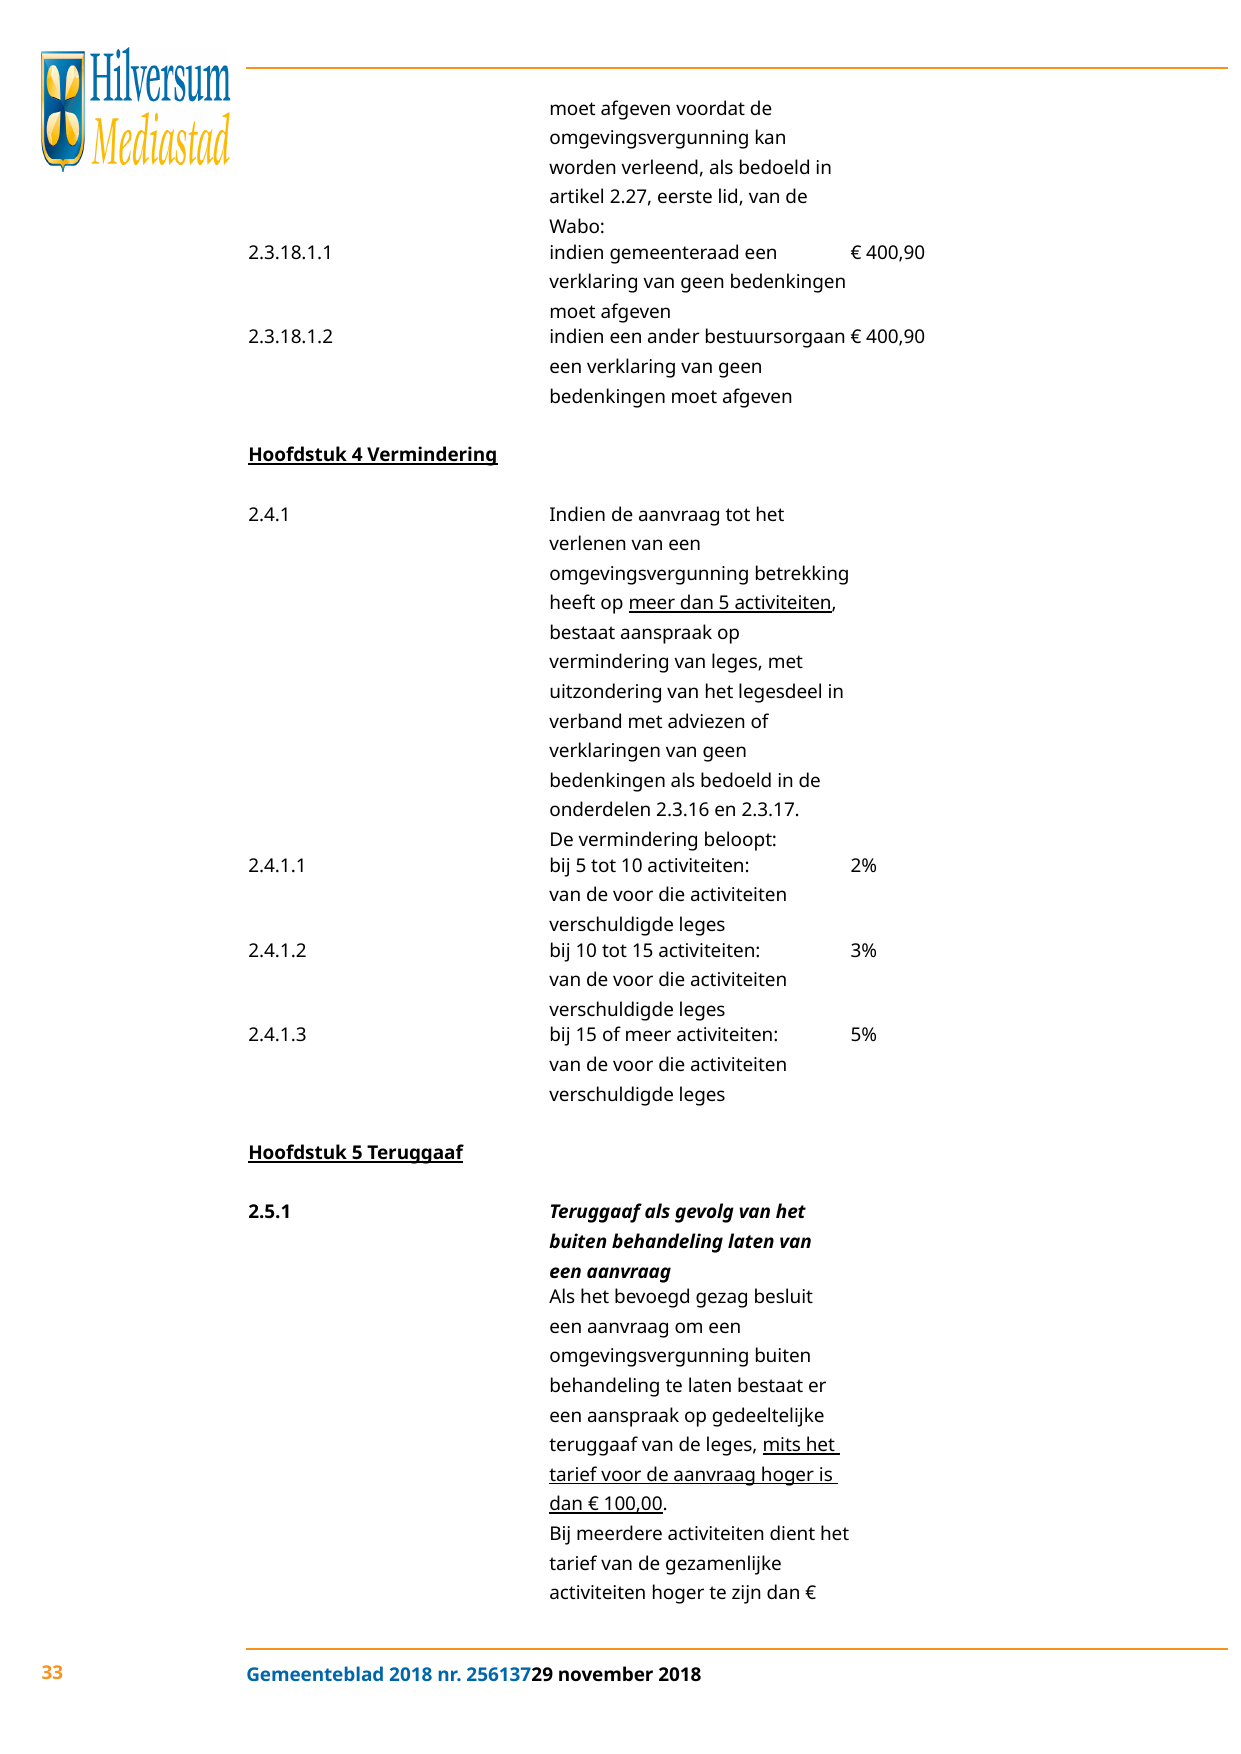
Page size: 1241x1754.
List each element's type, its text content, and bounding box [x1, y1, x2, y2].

table_header [850, 501, 1152, 852]
text Hoofdstuk 5 Teruggaaf [248, 1139, 1152, 1165]
table_header Indien de aanvraag tot het verlenen van een omgevingsvergunning betrekking heeft op meer dan 5 activiteiten, bestaat aanspraak op vermindering van leges, met uitzondering van het legesdeel in verband met adviezen of verklaringen van geen bedenkingen als bedoeld in de onderdelen 2.3.16 en 2.3.17. De vermindering beloopt: [549, 501, 850, 852]
table_header [850, 1199, 1152, 1283]
table_cell moet afgeven voordat de omgevingsvergunning kan worden verleend, als bedoeld in artikel 2.27, eerste lid, van de Wabo: [549, 95, 850, 239]
table_cell 2.4.1.1 [248, 852, 549, 937]
table_cell bij 15 of meer activiteiten: van de voor die activiteiten verschuldigde leges [549, 1022, 850, 1107]
table_cell bij 5 tot 10 activiteiten: van de voor die activiteiten verschuldigde leges [549, 852, 850, 937]
table_cell [248, 95, 549, 239]
table_cell [850, 95, 1152, 239]
table_cell 3% [850, 937, 1152, 1022]
table_cell € 400,90 [850, 239, 1152, 324]
table_cell 2% [850, 852, 1152, 937]
table_cell 2.4.1.2 [248, 937, 549, 1022]
table_cell € 400,90 [850, 324, 1152, 409]
table_cell indien gemeenteraad een verklaring van geen bedenkingen moet afgeven [549, 239, 850, 324]
table_header Teruggaaf als gevolg van het buiten behandeling laten van een aanvraag [549, 1199, 850, 1283]
table_header 2.5.1 [248, 1199, 549, 1283]
table_cell [850, 1284, 1152, 1605]
table_cell bij 10 tot 15 activiteiten: van de voor die activiteiten verschuldigde leges [549, 937, 850, 1022]
table_header 2.4.1 [248, 501, 549, 852]
table_cell 2.3.18.1.2 [248, 324, 549, 409]
table_cell indien een ander bestuursorgaan een verklaring van geen bedenkingen moet afgeven [549, 324, 850, 409]
text Hoofdstuk 4 Vermindering [248, 441, 1152, 467]
table_cell 5% [850, 1022, 1152, 1107]
table_cell [248, 1284, 549, 1605]
picture [41, 47, 231, 172]
table_cell 2.4.1.3 [248, 1022, 549, 1107]
table_cell 2.3.18.1.1 [248, 239, 549, 324]
table_cell Als het bevoegd gezag besluit een aanvraag om een omgevingsvergunning buiten behandeling te laten bestaat er een aanspraak op gedeeltelijke teruggaaf van de leges, mits het tarief voor de aanvraag hoger is dan € 100,00. Bij meerdere activiteiten dient het tarief van de gezamenlijke activiteiten hoger te zijn dan € [549, 1284, 850, 1605]
